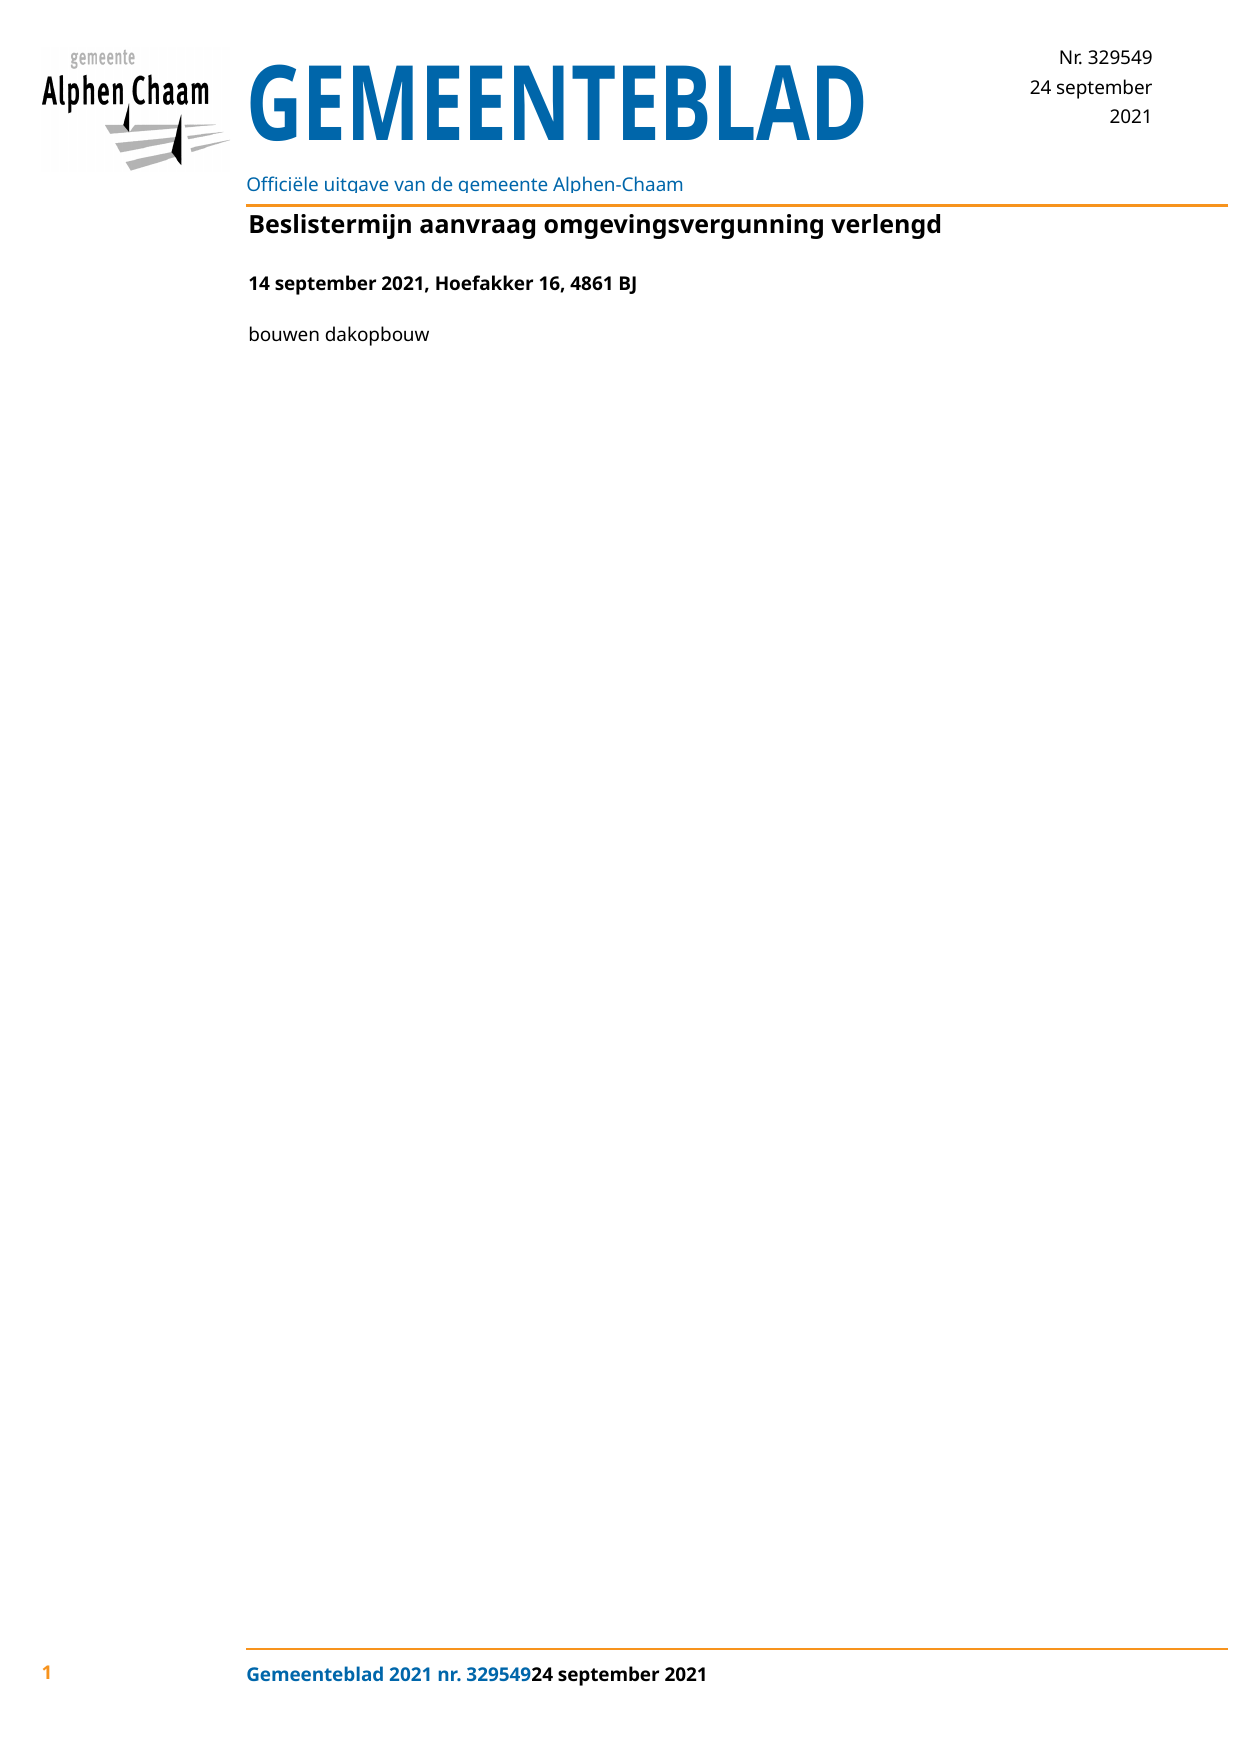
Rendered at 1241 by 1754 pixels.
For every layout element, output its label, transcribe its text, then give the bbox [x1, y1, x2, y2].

text bouwen dakopbouw [248, 321, 1152, 346]
text Beslistermijn aanvraag omgevingsvergunning verlengd [248, 207, 1152, 241]
picture [41, 47, 231, 172]
text 14 september 2021, Hoefakker 16, 4861 BJ [248, 270, 1152, 296]
